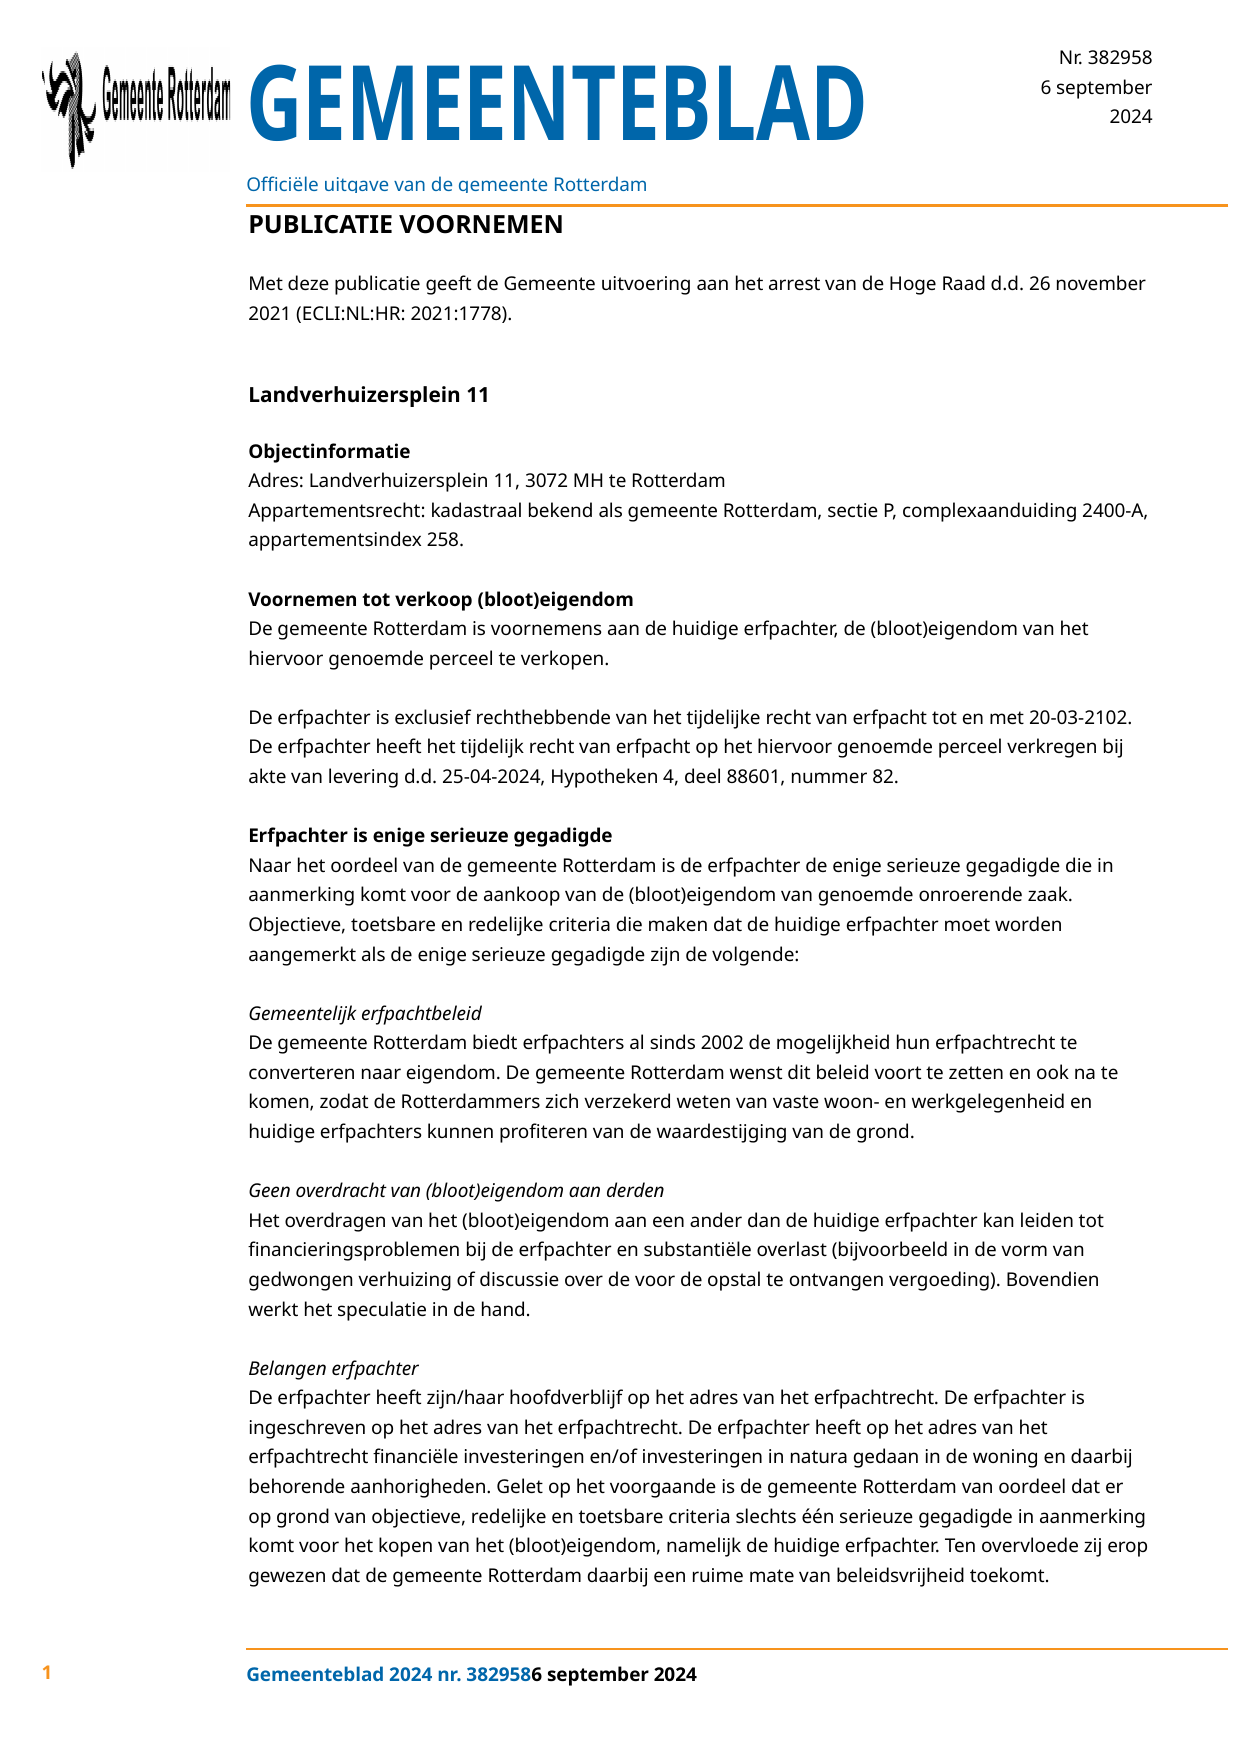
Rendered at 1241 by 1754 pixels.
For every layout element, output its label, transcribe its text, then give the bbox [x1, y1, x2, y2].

text Gemeentelijk erfpachtbeleid [248, 1000, 1152, 1026]
picture [41, 47, 231, 172]
text Met deze publicatie geeft de Gemeente uitvoering aan het arrest van de Hoge Raad d.d. 26 november 2021 (ECLI:NL:HR: 2021:1778). [248, 270, 1152, 326]
text Geen overdracht van (bloot)eigendom aan derden [248, 1177, 1152, 1203]
text Adres: Landverhuizersplein 11, 3072 MH te Rotterdam [248, 467, 1152, 493]
text Naar het oordeel van de gemeente Rotterdam is de erfpachter de enige serieuze gegadigde die in aanmerking komt voor de aankoop van de (bloot)eigendom van genoemde onroerende zaak. [248, 852, 1152, 907]
text PUBLICATIE VOORNEMEN [248, 207, 1152, 241]
text Appartementsrecht: kadastraal bekend als gemeente Rotterdam, sectie P, complexaanduiding 2400-A, appartementsindex 258. [248, 497, 1152, 552]
text De gemeente Rotterdam is voornemens aan de huidige erfpachter, de (bloot)eigendom van het hiervoor genoemde perceel te verkopen. [248, 615, 1152, 671]
text De erfpachter is exclusief rechthebbende van het tijdelijke recht van erfpacht tot en met 20-03-2102. De erfpachter heeft het tijdelijk recht van erfpacht op het hiervoor genoemde perceel verkregen bij akte van levering d.d. 25-04-2024, Hypotheken 4, deel 88601, nummer 82. [248, 704, 1152, 789]
text Belangen erfpachter [248, 1355, 1152, 1381]
text Objectinformatie [248, 438, 1152, 464]
text Objectieve, toetsbare en redelijke criteria die maken dat de huidige erfpachter moet worden aangemerkt als de enige serieuze gegadigde zijn de volgende: [248, 911, 1152, 967]
text Het overdragen van het (bloot)eigendom aan een ander dan de huidige erfpachter kan leiden tot financieringsproblemen bij de erfpachter en substantiële overlast (bijvoorbeeld in de vorm van gedwongen verhuizing of discussie over de voor de opstal te ontvangen vergoeding). Bovendien werkt het speculatie in de hand. [248, 1207, 1152, 1322]
text Landverhuizersplein 11 [248, 380, 1152, 408]
text De gemeente Rotterdam biedt erfpachters al sinds 2002 de mogelijkheid hun erfpachtrecht te converteren naar eigendom. De gemeente Rotterdam wenst dit beleid voort te zetten en ook na te komen, zodat de Rotterdammers zich verzekerd weten van vaste woon- en werkgelegenheid en huidige erfpachters kunnen profiteren van de waardestijging van de grond. [248, 1029, 1152, 1144]
text Voornemen tot verkoop (bloot)eigendom [248, 586, 1152, 612]
text De erfpachter heeft zijn/haar hoofdverblijf op het adres van het erfpachtrecht. De erfpachter is ingeschreven op het adres van het erfpachtrecht. De erfpachter heeft op het adres van het erfpachtrecht financiële investeringen en/of investeringen in natura gedaan in de woning en daarbij behorende aanhorigheden. Gelet op het voorgaande is de gemeente Rotterdam van oordeel dat er op grond van objectieve, redelijke en toetsbare criteria slechts één serieuze gegadigde in aanmerking komt voor het kopen van het (bloot)eigendom, namelijk de huidige erfpachter. Ten overvloede zij erop gewezen dat de gemeente Rotterdam daarbij een ruime mate van beleidsvrijheid toekomt. [248, 1384, 1152, 1588]
text Erfpachter is enige serieuze gegadigde [248, 822, 1152, 848]
